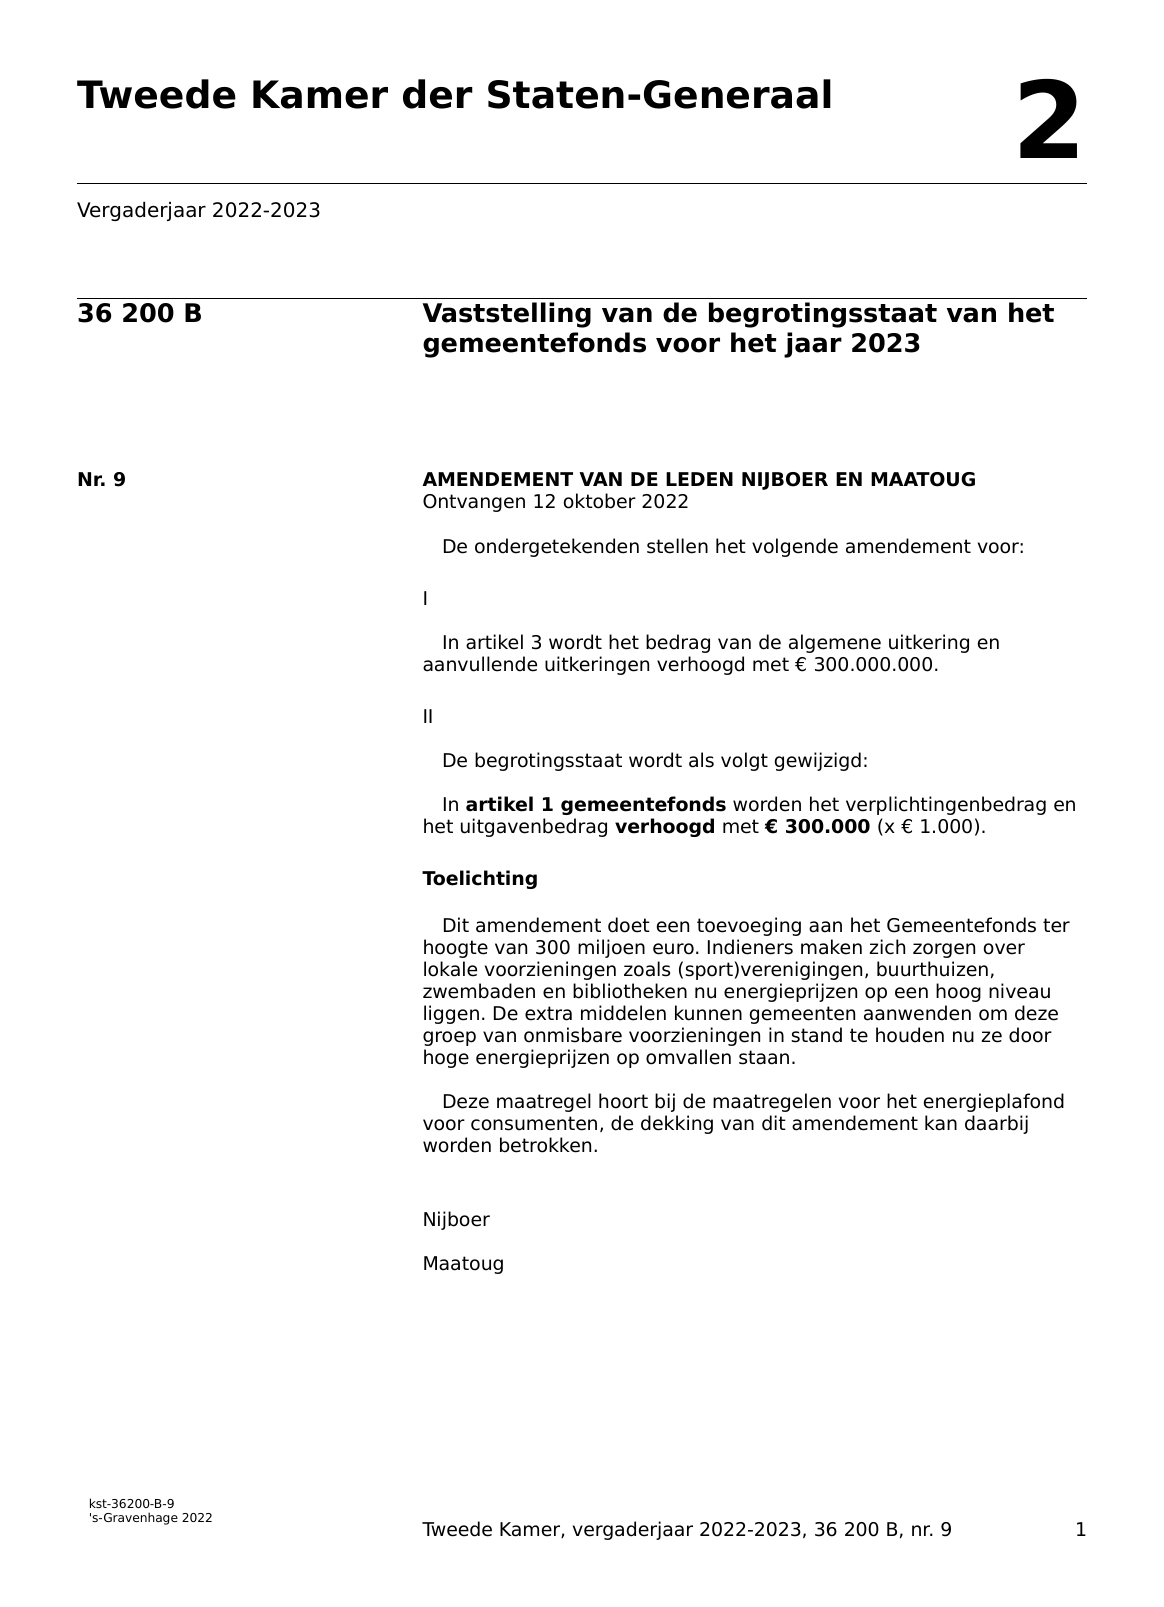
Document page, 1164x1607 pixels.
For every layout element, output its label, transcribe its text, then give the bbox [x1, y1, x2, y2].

text De ondergetekenden stellen het volgende amendement voor: [422, 536, 1087, 557]
table_header Tweede Kamer der Staten-Generaal [77, 59, 886, 183]
subtitle Nr. 9 AMENDEMENT VAN DE LEDEN NIJBOER EN MAATOUG [77, 469, 1087, 491]
text Nijboer Maatoug [422, 1187, 1087, 1275]
text Dit amendement doet een toevoeging aan het Gemeentefonds ter hoogte van 300 miljoen euro. Indieners maken zich zorgen over lokale voorzieningen zoals (sport)verenigingen, buurthuizen, zwembaden en bibliotheken nu energieprijzen op een hoog niveau liggen. De extra middelen kunnen gemeenten aanwenden om deze groep van onmisbare voorzieningen in stand te houden nu ze door hoge energieprijzen op omvallen staan. [422, 915, 1087, 1069]
text 's-Gravenhage 2022 [88, 1511, 323, 1525]
table_header 2 [886, 59, 1087, 183]
text In artikel 3 wordt het bedrag van de algemene uitkering en aanvullende uitkeringen verhoogd met € 300.000.000. [422, 632, 1087, 676]
subtitle I [422, 587, 1087, 609]
text De begrotingsstaat wordt als volgt gewijzigd: [422, 750, 1087, 772]
text kst-36200-B-9 [88, 1497, 323, 1511]
text In artikel 1 gemeentefonds worden het verplichtingenbedrag en het uitgavenbedrag verhoogd met € 300.000 (x € 1.000). [422, 794, 1087, 838]
subtitle 36 200 B Vaststelling van de begrotingsstaat van het gemeentefonds voor het jaar 2023 [77, 299, 1087, 358]
text Deze maatregel hoort bij de maatregelen voor het energieplafond voor consumenten, de dekking van dit amendement kan daarbij worden betrokken. [422, 1091, 1087, 1157]
subtitle II [422, 706, 1087, 728]
text Ontvangen 12 oktober 2022 [422, 491, 1087, 513]
table_cell Vergaderjaar 2022-2023 [77, 184, 1087, 298]
subtitle Toelichting [422, 868, 1087, 890]
